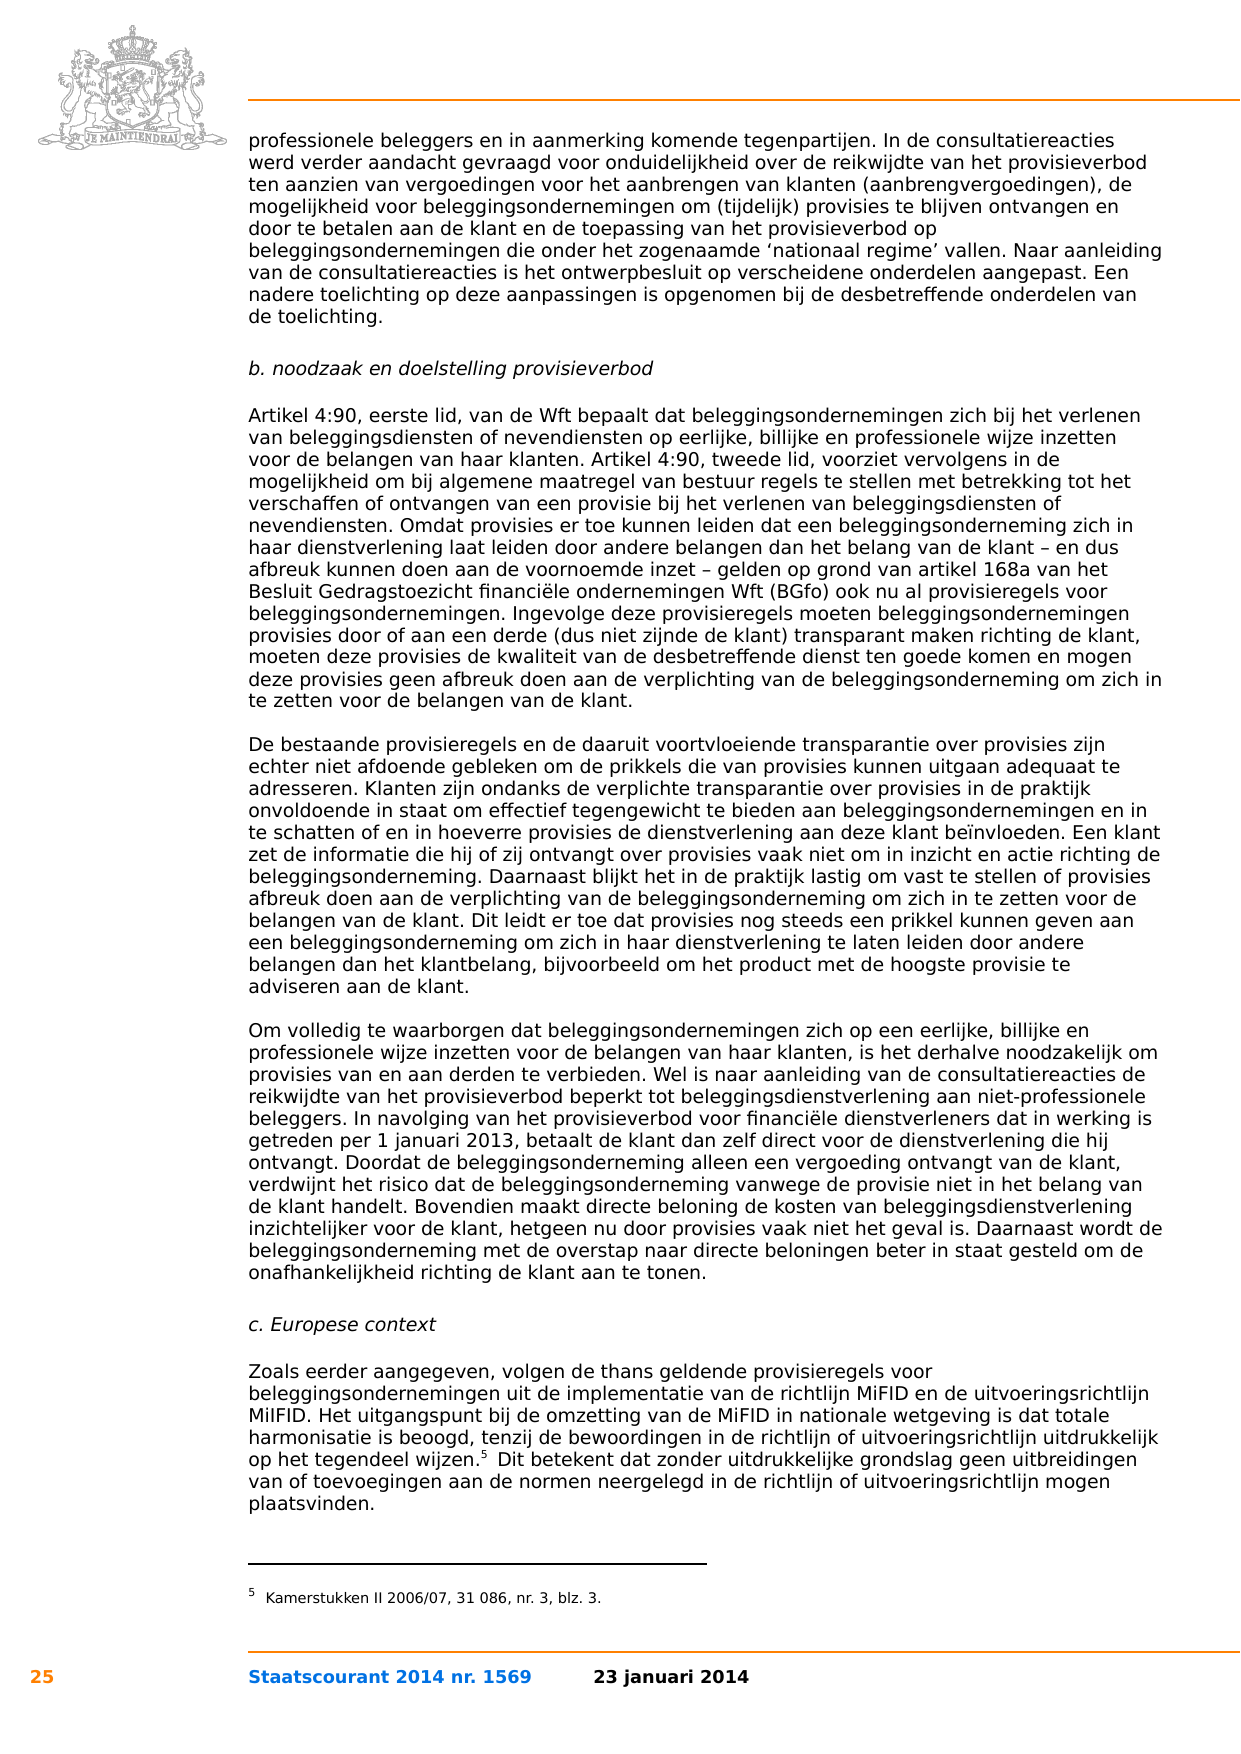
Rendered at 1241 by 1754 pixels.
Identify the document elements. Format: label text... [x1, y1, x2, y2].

text De bestaande provisieregels en de daaruit voortvloeiende transparantie over provisies zijn echter niet afdoende gebleken om de prikkels die van provisies kunnen uitgaan adequaat te adresseren. Klanten zijn ondanks de verplichte transparantie over provisies in de praktijk onvoldoende in staat om effectief tegengewicht te bieden aan beleggingsondernemingen en in te schatten of en in hoeverre provisies de dienstverlening aan deze klant beïnvloeden. Een klant zet de informatie die hij of zij ontvangt over provisies vaak niet om in inzicht en actie richting de beleggingsonderneming. Daarnaast blijkt het in de praktijk lastig om vast te stellen of provisies afbreuk doen aan de verplichting van de beleggingsonderneming om zich in te zetten voor de belangen van de klant. Dit leidt er toe dat provisies nog steeds een prikkel kunnen geven aan een beleggingsonderneming om zich in haar dienstverlening te laten leiden door andere belangen dan het klantbelang, bijvoorbeeld om het product met de hoogste provisie te adviseren aan de klant. [248, 734, 1163, 998]
text Artikel 4:90, eerste lid, van de Wft bepaalt dat beleggingsondernemingen zich bij het verlenen van beleggingsdiensten of nevendiensten op eerlijke, billijke en professionele wijze inzetten voor de belangen van haar klanten. Artikel 4:90, tweede lid, voorziet vervolgens in de mogelijkheid om bij algemene maatregel van bestuur regels te stellen met betrekking tot het verschaffen of ontvangen van een provisie bij het verlenen van beleggingsdiensten of nevendiensten. Omdat provisies er toe kunnen leiden dat een beleggingsonderneming zich in haar dienstverlening laat leiden door andere belangen dan het belang van de klant – en dus afbreuk kunnen doen aan de voornoemde inzet – gelden op grond van artikel 168a van het Besluit Gedragstoezicht financiële ondernemingen Wft (BGfo) ook nu al provisieregels voor beleggingsondernemingen. Ingevolge deze provisieregels moeten beleggingsondernemingen provisies door of aan een derde (dus niet zijnde de klant) transparant maken richting de klant, moeten deze provisies de kwaliteit van de desbetreffende dienst ten goede komen en mogen deze provisies geen afbreuk doen aan de verplichting van de beleggingsonderneming om zich in te zetten voor de belangen van de klant. [248, 405, 1163, 712]
picture [38, 25, 227, 150]
subtitle c. Europese context [248, 1314, 1163, 1336]
text Zoals eerder aangegeven, volgen de thans geldende provisieregels voor beleggingsondernemingen uit de implementatie van de richtlijn MiFID en de uitvoeringsrichtlijn MiIFID. Het uitgangspunt bij de omzetting van de MiFID in nationale wetgeving is dat totale harmonisatie is beoogd, tenzij de bewoordingen in de richtlijn of uitvoeringsrichtlijn uitdrukkelijk op het tegendeel wijzen. Dit betekent dat zonder uitdrukkelijke grondslag geen uitbreidingen van of toevoegingen aan de normen neergelegd in de richtlijn of uitvoeringsrichtlijn mogen plaatsvinden. [248, 1361, 1163, 1514]
text Kamerstukken II 2006/07, 31 086, nr. 3, blz. 3. [248, 1586, 1163, 1608]
subtitle b. noodzaak en doelstelling provisieverbod [248, 358, 1163, 380]
text professionele beleggers en in aanmerking komende tegenpartijen. In de consultatiereacties werd verder aandacht gevraagd voor onduidelijkheid over de reikwijdte van het provisieverbod ten aanzien van vergoedingen voor het aanbrengen van klanten (aanbrengvergoedingen), de mogelijkheid voor beleggingsondernemingen om (tijdelijk) provisies te blijven ontvangen en door te betalen aan de klant en de toepassing van het provisieverbod op beleggingsondernemingen die onder het zogenaamde ‘nationaal regime’ vallen. Naar aanleiding van de consultatiereacties is het ontwerpbesluit op verscheidene onderdelen aangepast. Een nadere toelichting op deze aanpassingen is opgenomen bij de desbetreffende onderdelen van de toelichting. [248, 130, 1163, 328]
text Om volledig te waarborgen dat beleggingsondernemingen zich op een eerlijke, billijke en professionele wijze inzetten voor de belangen van haar klanten, is het derhalve noodzakelijk om provisies van en aan derden te verbieden. Wel is naar aanleiding van de consultatiereacties de reikwijdte van het provisieverbod beperkt tot beleggingsdienstverlening aan niet-professionele beleggers. In navolging van het provisieverbod voor financiële dienstverleners dat in werking is getreden per 1 januari 2013, betaalt de klant dan zelf direct voor de dienstverlening die hij ontvangt. Doordat de beleggingsonderneming alleen een vergoeding ontvangt van de klant, verdwijnt het risico dat de beleggingsonderneming vanwege de provisie niet in het belang van de klant handelt. Bovendien maakt directe beloning de kosten van beleggingsdienstverlening inzichtelijker voor de klant, hetgeen nu door provisies vaak niet het geval is. Daarnaast wordt de beleggingsonderneming met de overstap naar directe beloningen beter in staat gesteld om de onafhankelijkheid richting de klant aan te tonen. [248, 1020, 1163, 1284]
